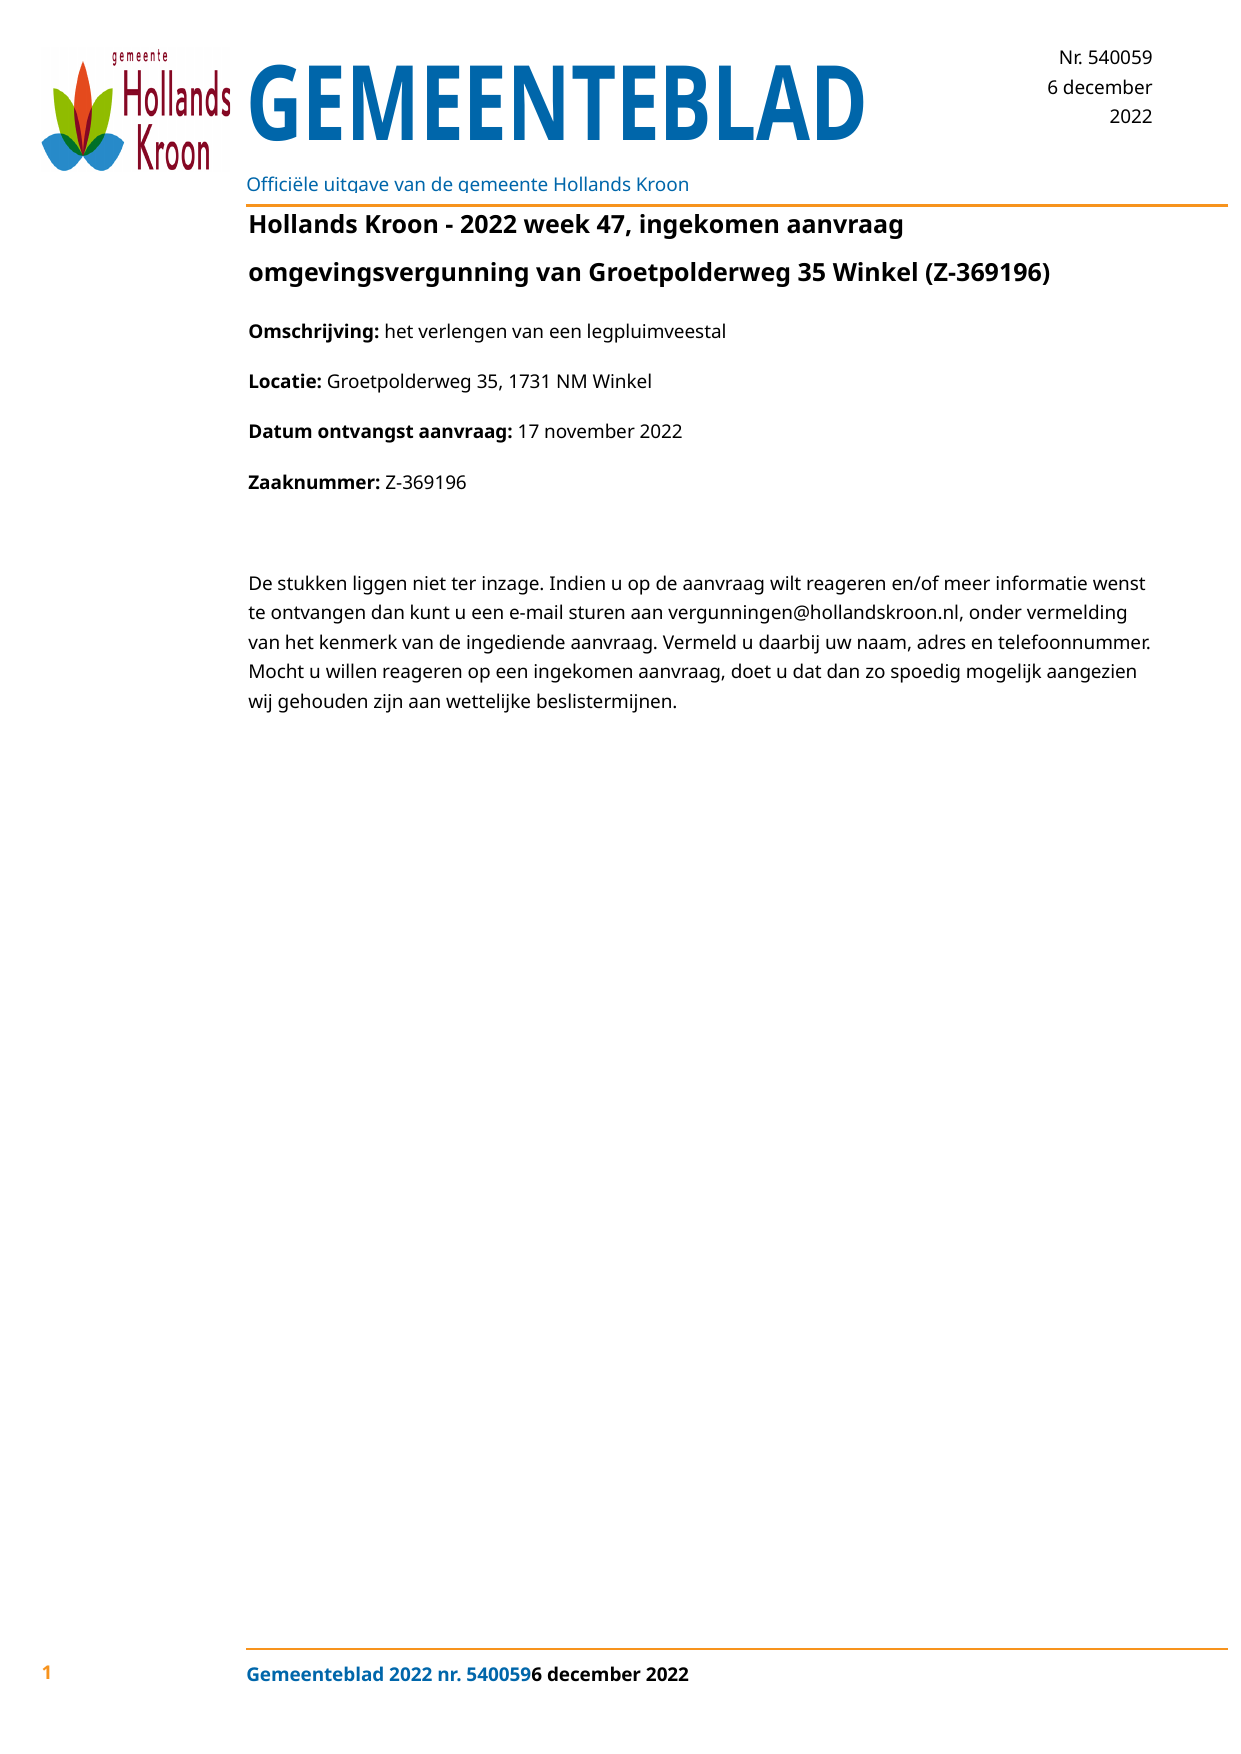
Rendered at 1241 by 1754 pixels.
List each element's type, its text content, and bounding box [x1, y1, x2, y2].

text De stukken liggen niet ter inzage. Indien u op de aanvraag wilt reageren en/of meer informatie wenst te ontvangen dan kunt u een e-mail sturen aan vergunningen@hollandskroon.nl, onder vermelding van het kenmerk van de ingediende aanvraag. Vermeld u daarbij uw naam, adres en telefoonnummer. Mocht u willen reageren op een ingekomen aanvraag, doet u dat dan zo spoedig mogelijk aangezien wij gehouden zijn aan wettelijke beslistermijnen. [248, 570, 1152, 714]
text Omschrijving: het verlengen van een legpluimveestal [248, 318, 1152, 344]
picture [41, 47, 231, 172]
text Zaaknummer: Z-369196 [248, 469, 1152, 495]
text Hollands Kroon - 2022 week 47, ingekomen aanvraag omgevingsvergunning van Groetpolderweg 35 Winkel (Z-369196) [248, 207, 1152, 288]
text Locatie: Groetpolderweg 35, 1731 NM Winkel [248, 368, 1152, 394]
text Datum ontvangst aanvraag: 17 november 2022 [248, 419, 1152, 444]
